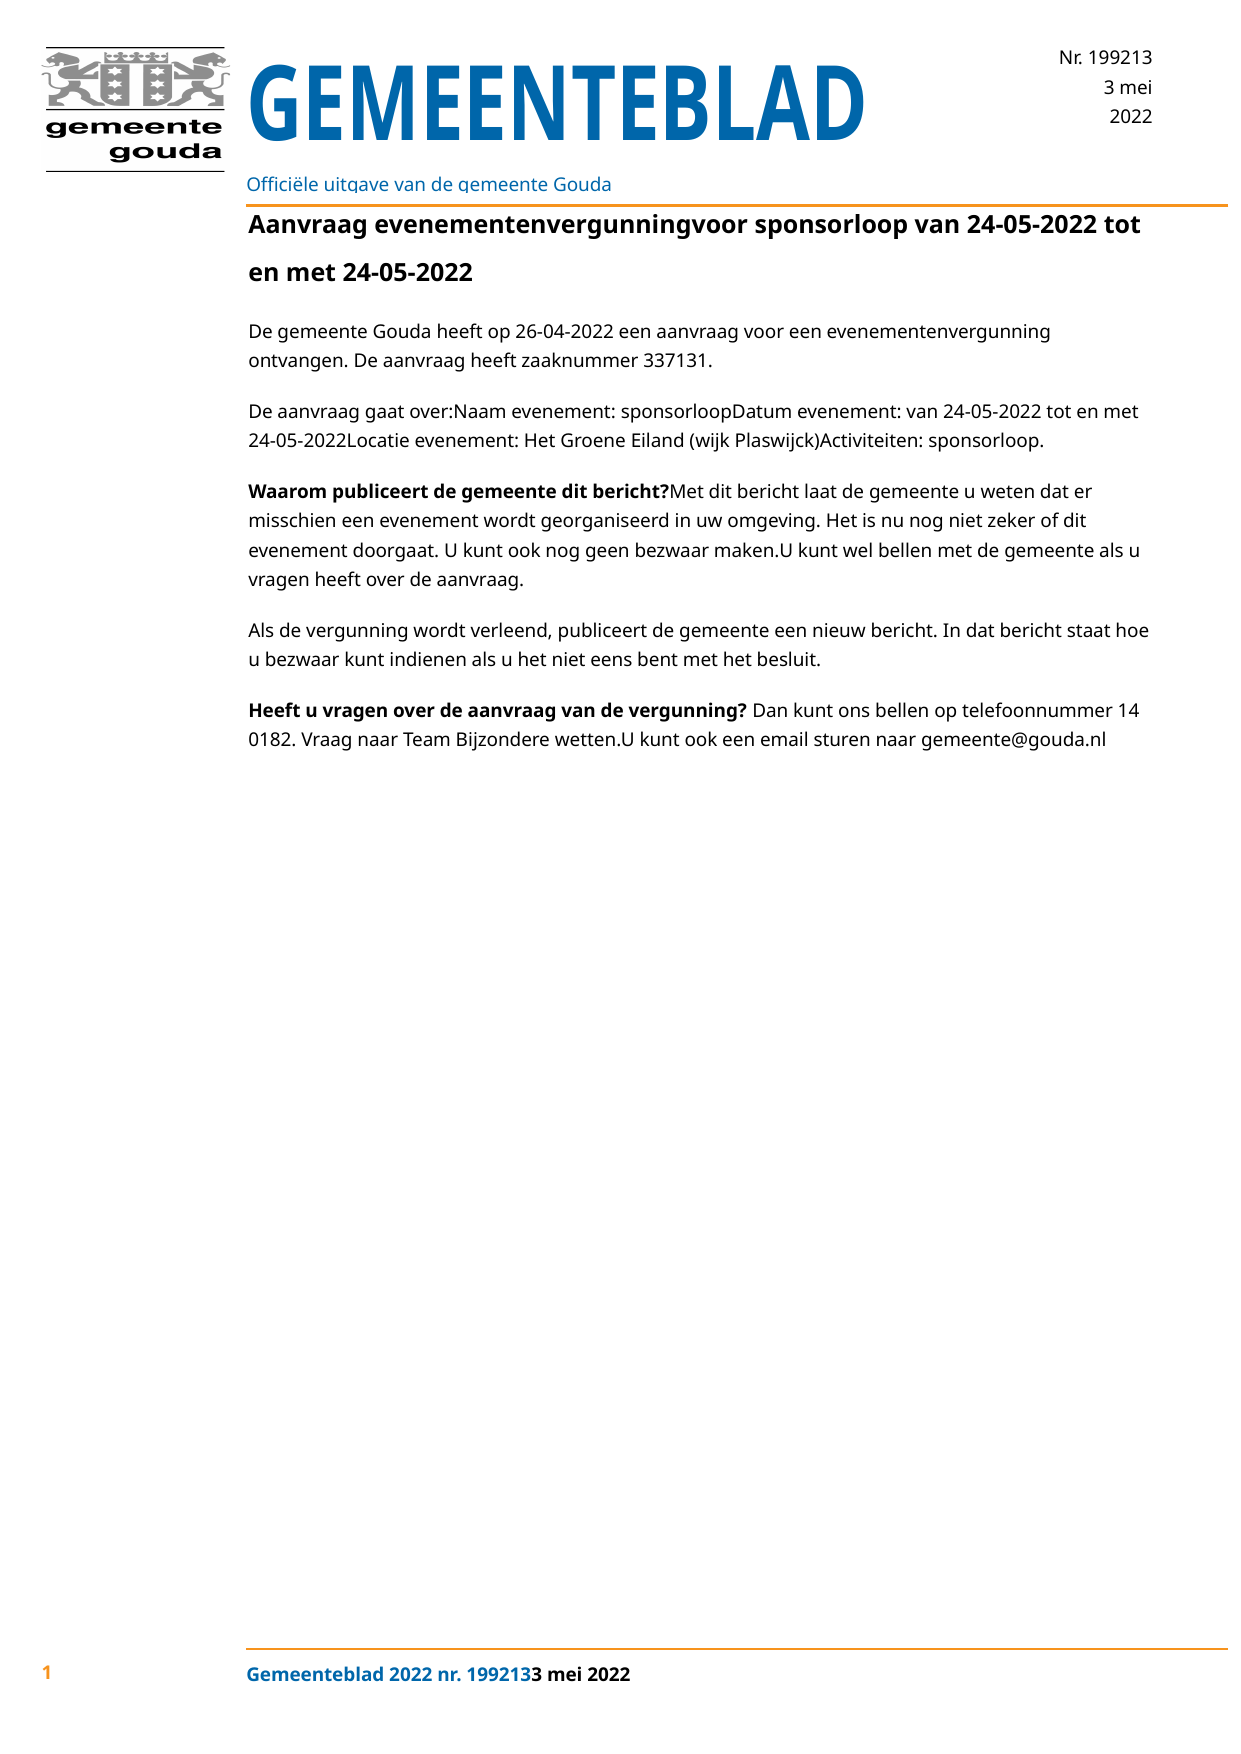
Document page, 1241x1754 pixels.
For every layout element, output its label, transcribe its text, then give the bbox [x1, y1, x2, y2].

text Als de vergunning wordt verleend, publiceert de gemeente een nieuw bericht. In dat bericht staat hoe u bezwaar kunt indienen als u het niet eens bent met het besluit. [248, 617, 1152, 672]
picture [41, 47, 231, 172]
text Waarom publiceert de gemeente dit bericht?Met dit bericht laat de gemeente u weten dat er misschien een evenement wordt georganiseerd in uw omgeving. Het is nu nog niet zeker of dit evenement doorgaat. U kunt ook nog geen bezwaar maken.U kunt wel bellen met de gemeente als u vragen heeft over de aanvraag. [248, 478, 1152, 592]
text Aanvraag evenementenvergunningvoor sponsorloop van 24-05-2022 tot en met 24-05-2022 [248, 207, 1152, 288]
text De aanvraag gaat over:Naam evenement: sponsorloopDatum evenement: van 24-05-2022 tot en met 24-05-2022Locatie evenement: Het Groene Eiland (wijk Plaswijck)Activiteiten: sponsorloop. [248, 398, 1152, 453]
text Heeft u vragen over de aanvraag van de vergunning? Dan kunt ons bellen op telefoonnummer 14 0182. Vraag naar Team Bijzondere wetten.U kunt ook een email sturen naar gemeente@gouda.nl [248, 697, 1152, 752]
text De gemeente Gouda heeft op 26-04-2022 een aanvraag voor een evenementenvergunning ontvangen. De aanvraag heeft zaaknummer 337131. [248, 318, 1152, 373]
